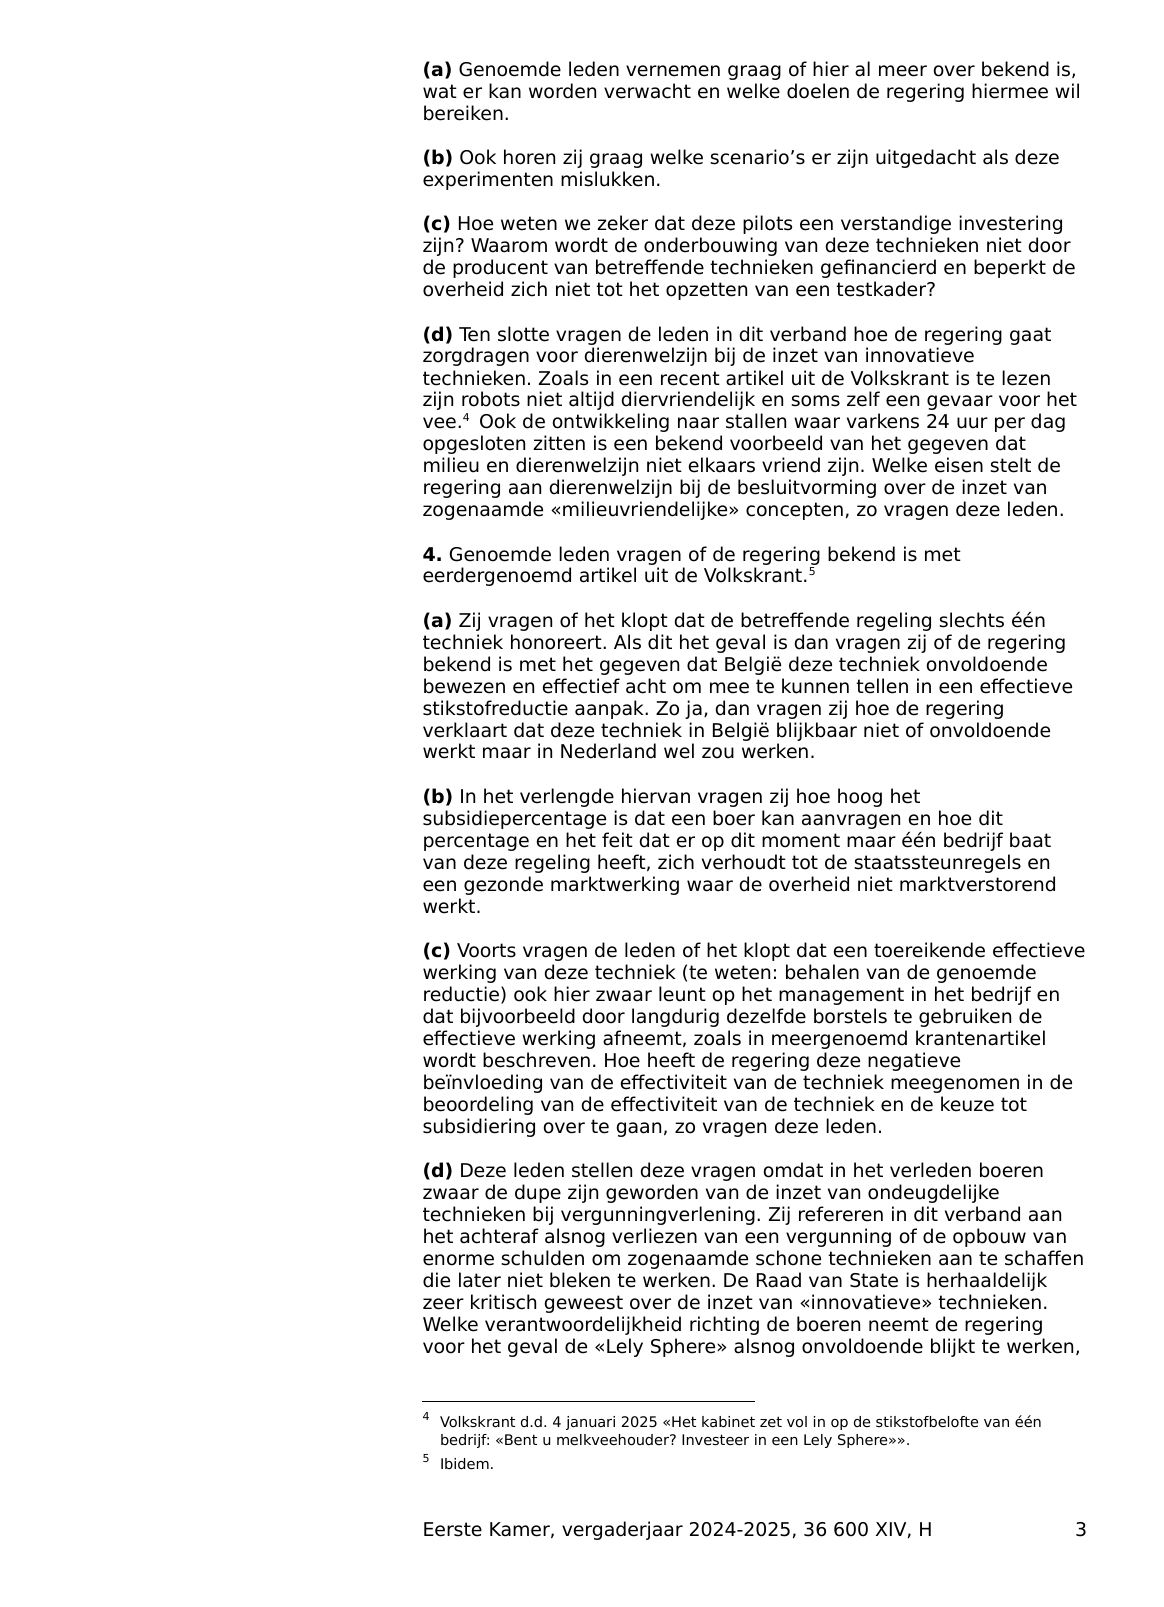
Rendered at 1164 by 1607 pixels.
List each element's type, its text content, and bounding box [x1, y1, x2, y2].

text (a) Genoemde leden vernemen graag of hier al meer over bekend is, wat er kan worden verwacht en welke doelen de regering hiermee wil bereiken. [422, 59, 1087, 125]
text (b) Ook horen zij graag welke scenario’s er zijn uitgedacht als deze experimenten mislukken. [422, 147, 1087, 191]
text Volkskrant d.d. 4 januari 2025 «Het kabinet zet vol in op de stikstofbelofte van één bedrijf: «Bent u melkveehouder? Investeer in een Lely Sphere»». [422, 1410, 1087, 1449]
text 4. Genoemde leden vragen of de regering bekend is met eerdergenoemd artikel uit de Volkskrant. [422, 543, 1087, 587]
text (c) Hoe weten we zeker dat deze pilots een verstandige investering zijn? Waarom wordt de onderbouwing van deze technieken niet door de producent van betreffende technieken gefinancierd en beperkt de overheid zich niet tot het opzetten van een testkader? [422, 213, 1087, 301]
text Ibidem. [422, 1452, 1087, 1474]
text (d) Ten slotte vragen de leden in dit verband hoe de regering gaat zorgdragen voor dierenwelzijn bij de inzet van innovatieve technieken. Zoals in een recent artikel uit de Volkskrant is te lezen zijn robots niet altijd diervriendelijk en soms zelf een gevaar voor het vee. Ook de ontwikkeling naar stallen waar varkens 24 uur per dag opgesloten zitten is een bekend voorbeeld van het gegeven dat milieu en dierenwelzijn niet elkaars vriend zijn. Welke eisen stelt de regering aan dierenwelzijn bij de besluitvorming over de inzet van zogenaamde «milieuvriendelijke» concepten, zo vragen deze leden. [422, 323, 1087, 521]
text (b) In het verlengde hiervan vragen zij hoe hoog het subsidiepercentage is dat een boer kan aanvragen en hoe dit percentage en het feit dat er op dit moment maar één bedrijf baat van deze regeling heeft, zich verhoudt tot de staatssteunregels en een gezonde marktwerking waar de overheid niet marktverstorend werkt. [422, 786, 1087, 917]
text (a) Zij vragen of het klopt dat de betreffende regeling slechts één techniek honoreert. Als dit het geval is dan vragen zij of de regering bekend is met het gegeven dat België deze techniek onvoldoende bewezen en effectief acht om mee te kunnen tellen in een effectieve stikstofreductie aanpak. Zo ja, dan vragen zij hoe de regering verklaart dat deze techniek in België blijkbaar niet of onvoldoende werkt maar in Nederland wel zou werken. [422, 609, 1087, 763]
text (d) Deze leden stellen deze vragen omdat in het verleden boeren zwaar de dupe zijn geworden van de inzet van ondeugdelijke technieken bij vergunningverlening. Zij refereren in dit verband aan het achteraf alsnog verliezen van een vergunning of de opbouw van enorme schulden om zogenaamde schone technieken aan te schaffen die later niet bleken te werken. De Raad van State is herhaaldelijk zeer kritisch geweest over de inzet van «innovatieve» technieken. Welke verantwoordelijkheid richting de boeren neemt de regering voor het geval de «Lely Sphere» alsnog onvoldoende blijkt te werken, [422, 1160, 1087, 1357]
text (c) Voorts vragen de leden of het klopt dat een toereikende effectieve werking van deze techniek (te weten: behalen van de genoemde reductie) ook hier zwaar leunt op het management in het bedrijf en dat bijvoorbeeld door langdurig dezelfde borstels te gebruiken de effectieve werking afneemt, zoals in meergenoemd krantenartikel wordt beschreven. Hoe heeft de regering deze negatieve beïnvloeding van de effectiviteit van de techniek meegenomen in de beoordeling van de effectiviteit van de techniek en de keuze tot subsidiering over te gaan, zo vragen deze leden. [422, 940, 1087, 1137]
